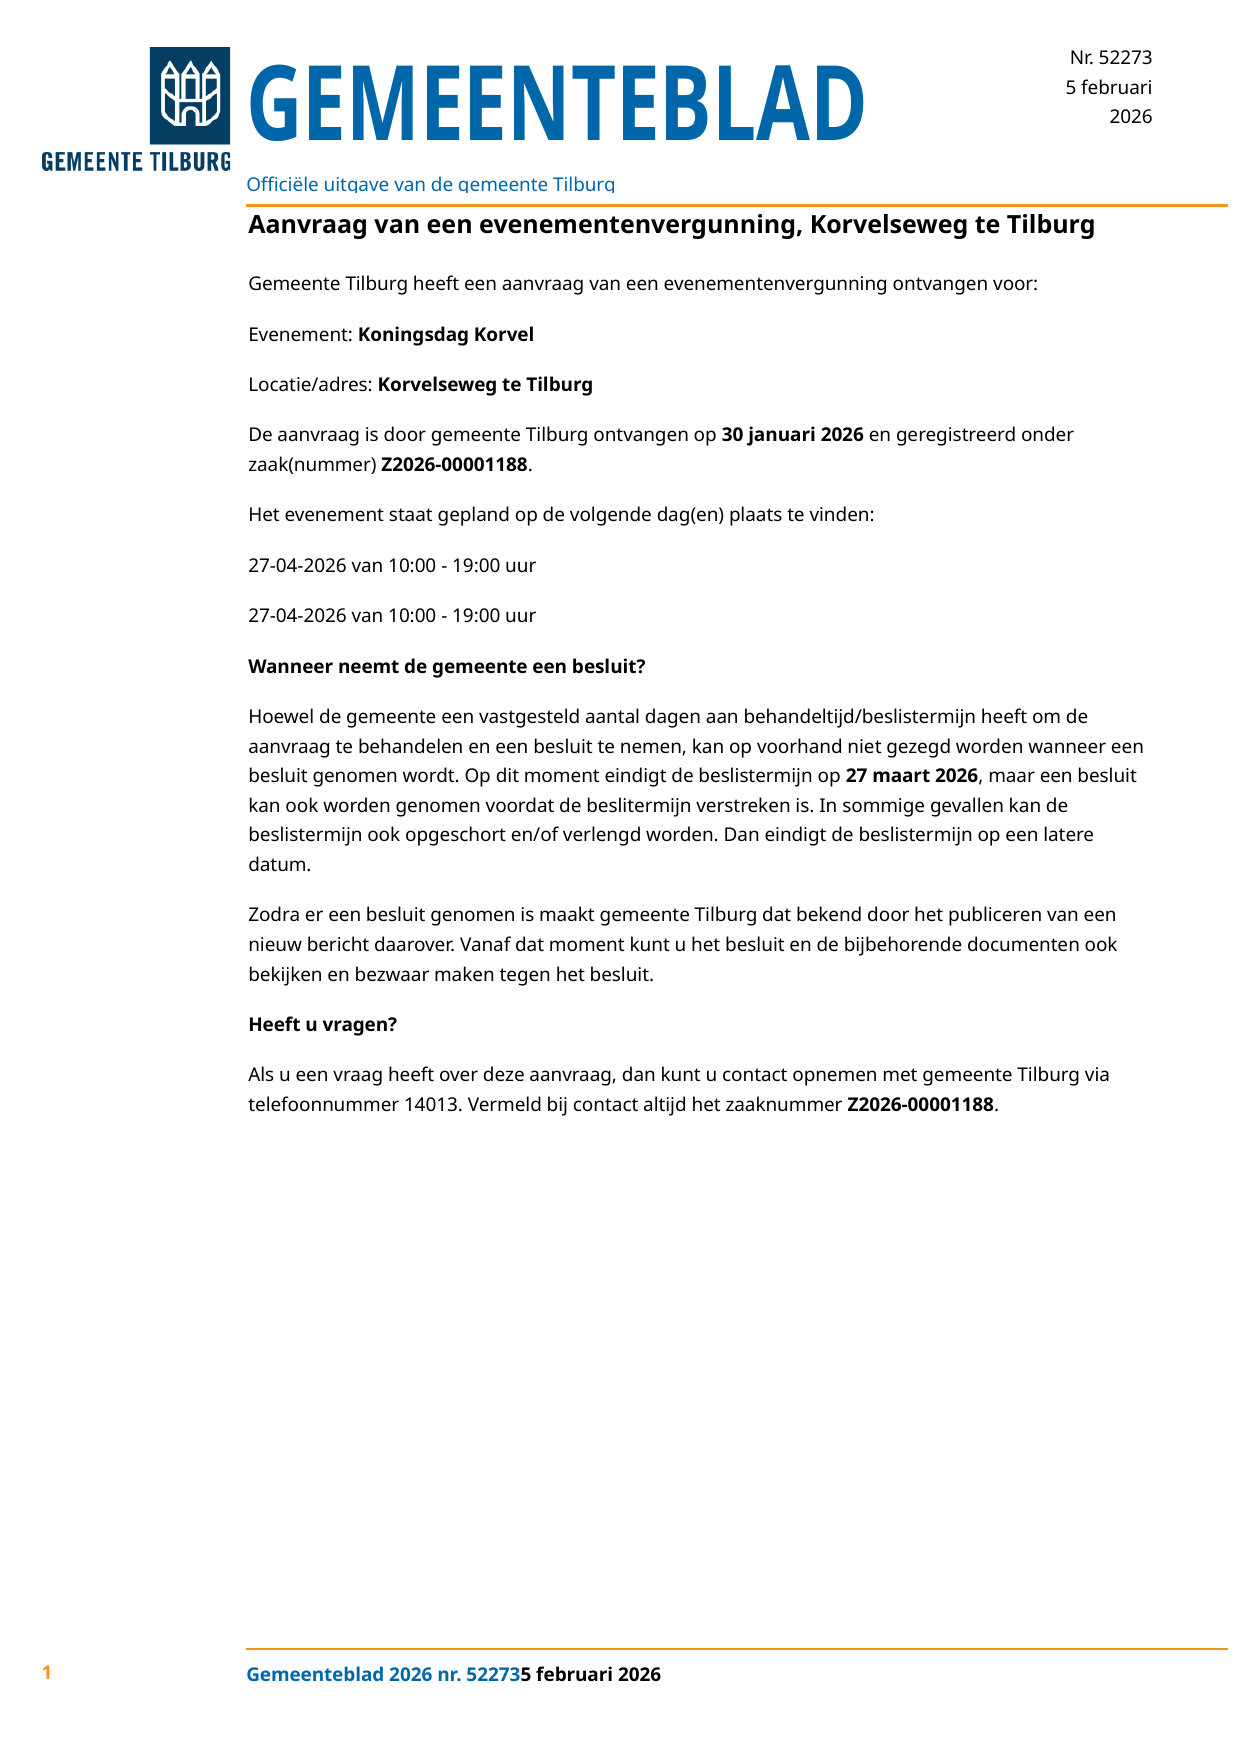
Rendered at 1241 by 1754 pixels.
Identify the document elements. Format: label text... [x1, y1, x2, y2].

text Evenement: Koningsdag Korvel [248, 321, 1152, 346]
text Het evenement staat gepland op de volgende dag(en) plaats te vinden: [248, 502, 1152, 527]
text 27-04-2026 van 10:00 - 19:00 uur [248, 552, 1152, 578]
text Als u een vraag heeft over deze aanvraag, dan kunt u contact opnemen met gemeente Tilburg via telefoonnummer 14013. Vermeld bij contact altijd het zaaknummer Z2026-00001188. [248, 1062, 1152, 1117]
text Gemeente Tilburg heeft een aanvraag van een evenementenvergunning ontvangen voor: [248, 270, 1152, 296]
text 27-04-2026 van 10:00 - 19:00 uur [248, 602, 1152, 628]
text Wanneer neemt de gemeente een besluit? [248, 653, 1152, 678]
text Locatie/adres: Korvelseweg te Tilburg [248, 371, 1152, 397]
picture [41, 47, 231, 172]
text Heeft u vragen? [248, 1011, 1152, 1037]
text De aanvraag is door gemeente Tilburg ontvangen op 30 januari 2026 en geregistreerd onder zaak(nummer) Z2026-00001188. [248, 422, 1152, 477]
text Aanvraag van een evenementenvergunning, Korvelseweg te Tilburg [248, 207, 1152, 241]
text Zodra er een besluit genomen is maakt gemeente Tilburg dat bekend door het publiceren van een nieuw bericht daarover. Vanaf dat moment kunt u het besluit en de bijbehorende documenten ook bekijken en bezwaar maken tegen het besluit. [248, 902, 1152, 986]
text Hoewel de gemeente een vastgesteld aantal dagen aan behandeltijd/beslistermijn heeft om de aanvraag te behandelen en een besluit te nemen, kan op voorhand niet gezegd worden wanneer een besluit genomen wordt. Op dit moment eindigt de beslistermijn op 27 maart 2026, maar een besluit kan ook worden genomen voordat de beslitermijn verstreken is. In sommige gevallen kan de beslistermijn ook opgeschort en/of verlengd worden. Dan eindigt de beslistermijn op een latere datum. [248, 703, 1152, 877]
